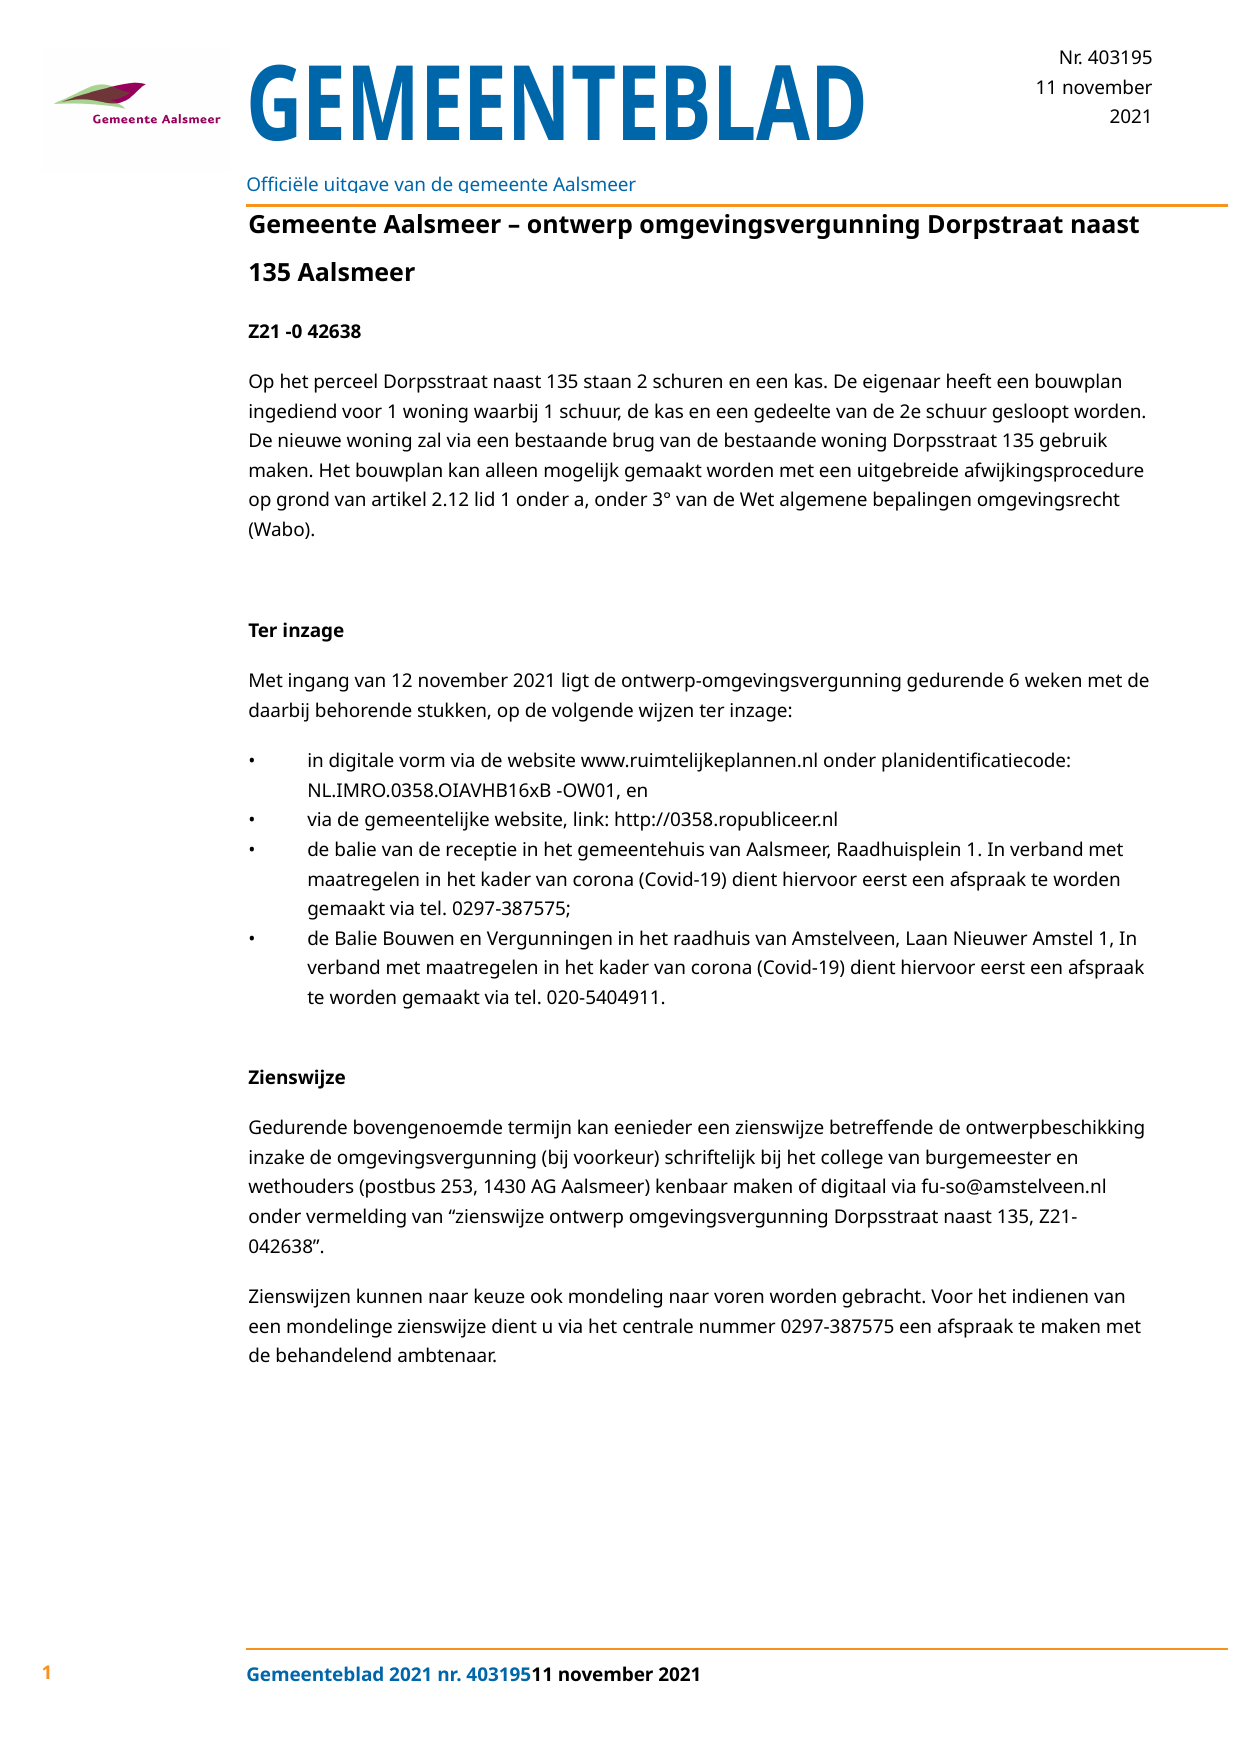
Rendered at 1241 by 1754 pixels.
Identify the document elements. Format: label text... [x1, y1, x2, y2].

text Zienswijzen kunnen naar keuze ook mondeling naar voren worden gebracht. Voor het indienen van een mondelinge zienswijze dient u via het centrale nummer 0297-387575 een afspraak te maken met de behandelend ambtenaar. [248, 1283, 1152, 1368]
text Z21 -0 42638 [248, 318, 1152, 344]
text Met ingang van 12 november 2021 ligt de ontwerp-omgevingsvergunning gedurende 6 weken met de daarbij behorende stukken, op de volgende wijzen ter inzage: [248, 667, 1152, 723]
list via de gemeentelijke website, link: http://0358.ropubliceer.nl [248, 807, 1152, 832]
text Zienswijze [248, 1064, 1152, 1090]
text Gedurende bovengenoemde termijn kan eenieder een zienswijze betreffende de ontwerpbeschikking inzake de omgevingsvergunning (bij voorkeur) schriftelijk bij het college van burgemeester en wethouders (postbus 253, 1430 AG Aalsmeer) kenbaar maken of digitaal via fu-so@amstelveen.nl onder vermelding van “zienswijze ontwerp omgevingsvergunning Dorpsstraat naast 135, Z21-042638”. [248, 1114, 1152, 1259]
text Op het perceel Dorpsstraat naast 135 staan 2 schuren en een kas. De eigenaar heeft een bouwplan ingediend voor 1 woning waarbij 1 schuur, de kas en een gedeelte van de 2e schuur gesloopt worden. De nieuwe woning zal via een bestaande brug van de bestaande woning Dorpsstraat 135 gebruik maken. Het bouwplan kan alleen mogelijk gemaakt worden met een uitgebreide afwijkingsprocedure op grond van artikel 2.12 lid 1 onder a, onder 3° van de Wet algemene bepalingen omgevingsrecht (Wabo). [248, 368, 1152, 542]
list de Balie Bouwen en Vergunningen in het raadhuis van Amstelveen, Laan Nieuwer Amstel 1, In verband met maatregelen in het kader van corona (Covid-19) dient hiervoor eerst een afspraak te worden gemaakt via tel. 020-5404911. [248, 925, 1152, 1010]
picture [41, 47, 231, 172]
list de balie van de receptie in het gemeentehuis van Aalsmeer, Raadhuisplein 1. In verband met maatregelen in het kader van corona (Covid-19) dient hiervoor eerst een afspraak te worden gemaakt via tel. 0297-387575; [248, 836, 1152, 921]
text Gemeente Aalsmeer – ontwerp omgevingsvergunning Dorpstraat naast 135 Aalsmeer [248, 207, 1152, 288]
text Ter inzage [248, 617, 1152, 643]
list in digitale vorm via de website www.ruimtelijkeplannen.nl onder planidentificatiecode: NL.IMRO.0358.OIAVHB16xB -OW01, en [248, 747, 1152, 803]
